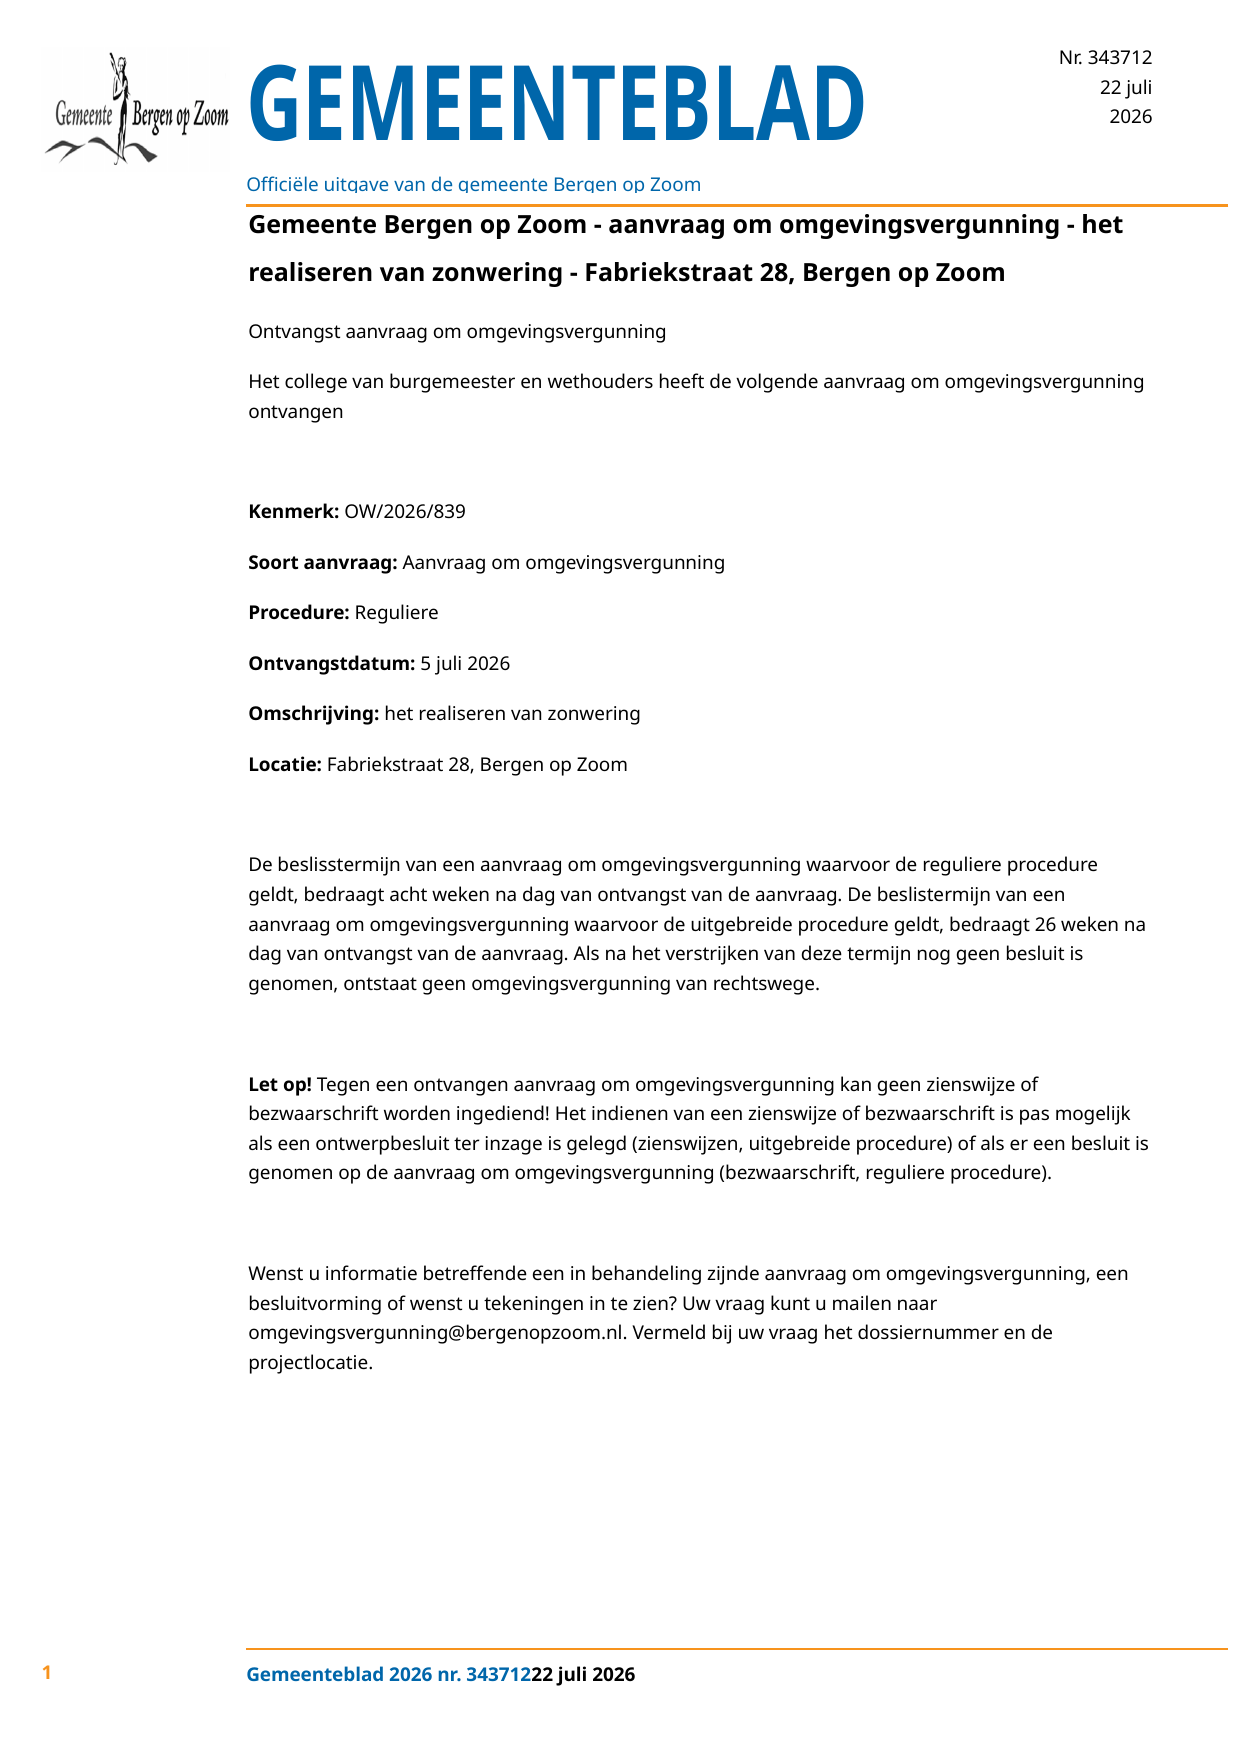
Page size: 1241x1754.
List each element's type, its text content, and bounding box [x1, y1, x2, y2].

text Procedure: Reguliere [248, 599, 1152, 625]
text Let op! Tegen een ontvangen aanvraag om omgevingsvergunning kan geen zienswijze of bezwaarschrift worden ingediend! Het indienen van een zienswijze of bezwaarschrift is pas mogelijk als een ontwerpbesluit ter inzage is gelegd (zienswijzen, uitgebreide procedure) of als er een besluit is genomen op de aanvraag om omgevingsvergunning (bezwaarschrift, reguliere procedure). [248, 1071, 1152, 1185]
text Wenst u informatie betreffende een in behandeling zijnde aanvraag om omgevingsvergunning, een besluitvorming of wenst u tekeningen in te zien? Uw vraag kunt u mailen naar omgevingsvergunning@bergenopzoom.nl. Vermeld bij uw vraag het dossiernummer en de projectlocatie. [248, 1260, 1152, 1375]
text Ontvangstdatum: 5 juli 2026 [248, 650, 1152, 676]
text Locatie: Fabriekstraat 28, Bergen op Zoom [248, 751, 1152, 777]
text Gemeente Bergen op Zoom - aanvraag om omgevingsvergunning - het realiseren van zonwering - Fabriekstraat 28, Bergen op Zoom [248, 207, 1152, 288]
picture [41, 47, 231, 172]
text Ontvangst aanvraag om omgevingsvergunning [248, 318, 1152, 344]
text Het college van burgemeester en wethouders heeft de volgende aanvraag om omgevingsvergunning ontvangen [248, 368, 1152, 424]
text Soort aanvraag: Aanvraag om omgevingsvergunning [248, 549, 1152, 575]
text De beslisstermijn van een aanvraag om omgevingsvergunning waarvoor de reguliere procedure geldt, bedraagt acht weken na dag van ontvangst van de aanvraag. De beslistermijn van een aanvraag om omgevingsvergunning waarvoor de uitgebreide procedure geldt, bedraagt 26 weken na dag van ontvangst van de aanvraag. Als na het verstrijken van deze termijn nog geen besluit is genomen, ontstaat geen omgevingsvergunning van rechtswege. [248, 852, 1152, 996]
text Omschrijving: het realiseren van zonwering [248, 700, 1152, 726]
text Kenmerk: OW/2026/839 [248, 499, 1152, 524]
